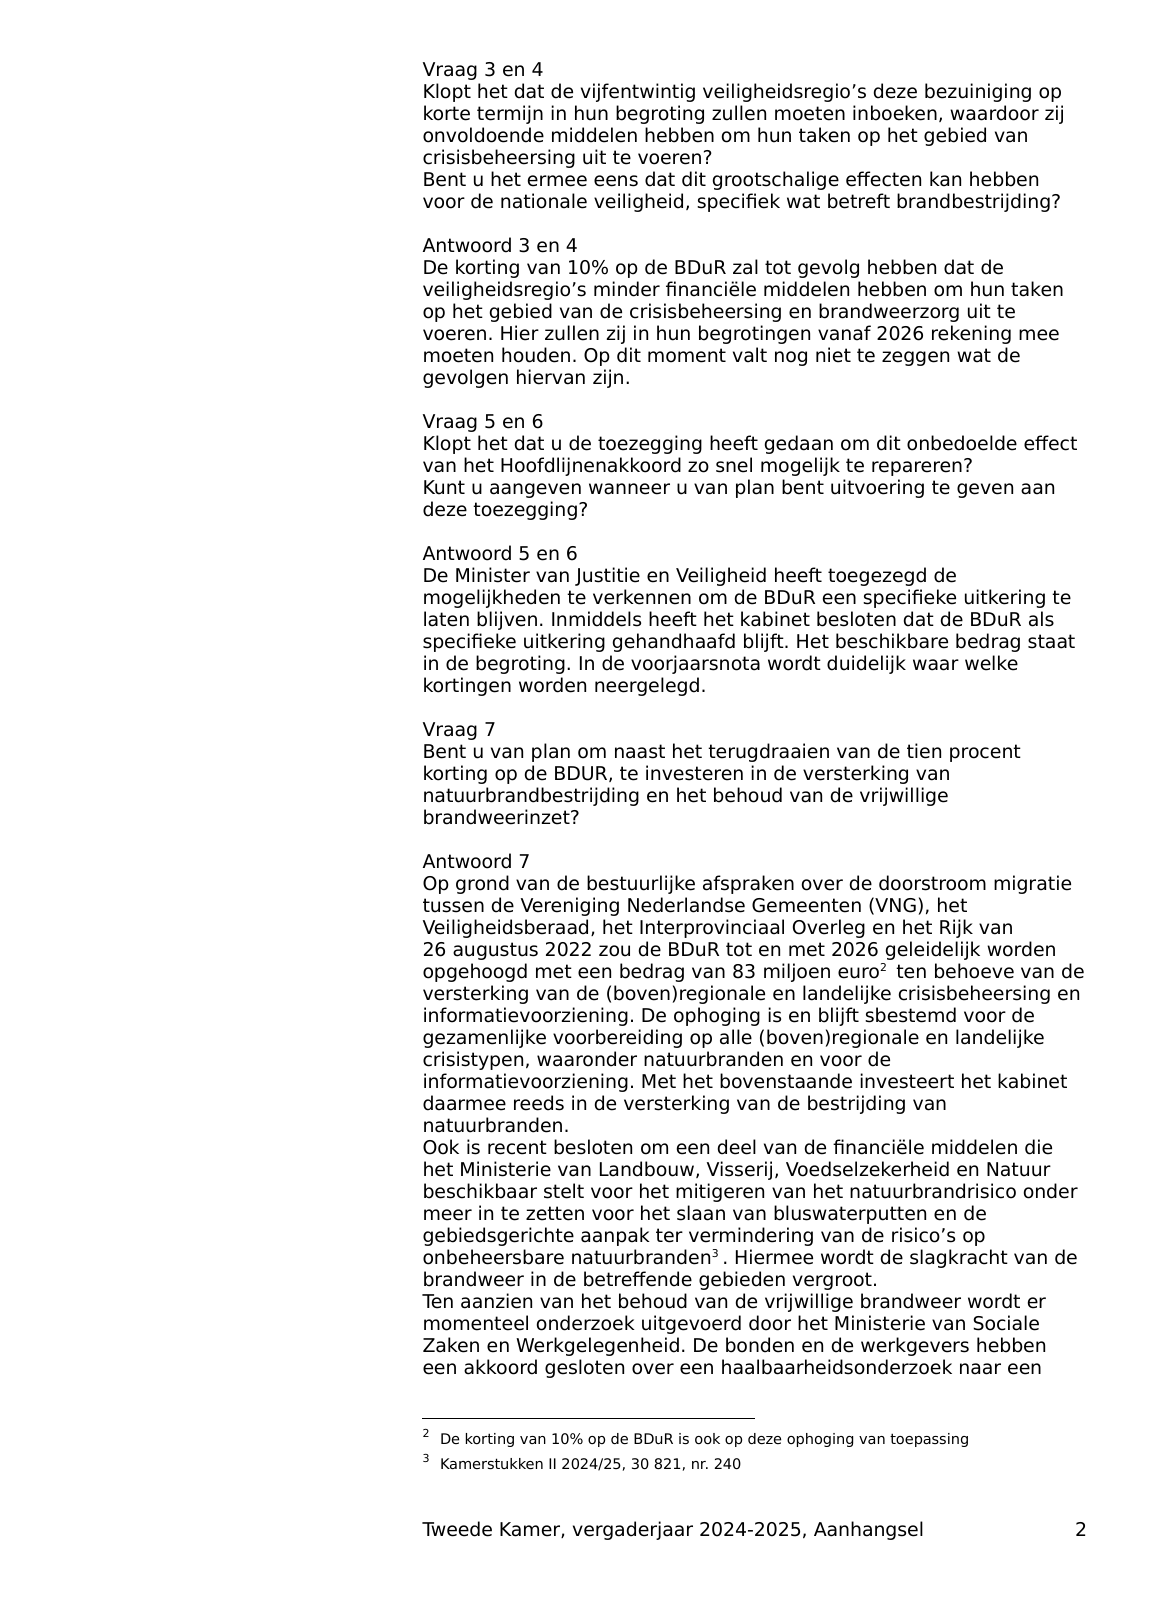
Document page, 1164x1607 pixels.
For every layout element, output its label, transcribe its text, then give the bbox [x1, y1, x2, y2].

text Ook is recent besloten om een deel van de financiële middelen die het Ministerie van Landbouw, Visserij, Voedselzekerheid en Natuur beschikbaar stelt voor het mitigeren van het natuurbrandrisico onder meer in te zetten voor het slaan van bluswaterputten en de gebiedsgerichte aanpak ter vermindering van de risico’s op onbeheersbare natuurbranden. Hiermee wordt de slagkracht van de brandweer in de betreffende gebieden vergroot. [422, 1137, 1087, 1291]
text Op grond van de bestuurlijke afspraken over de doorstroom migratie tussen de Vereniging Nederlandse Gemeenten (VNG), het Veiligheidsberaad, het Interprovinciaal Overleg en het Rijk van 26 augustus 2022 zou de BDuR tot en met 2026 geleidelijk worden opgehoogd met een bedrag van 83 miljoen euro ten behoeve van de versterking van de (boven)regionale en landelijke crisisbeheersing en informatievoorziening. De ophoging is en blijft sbestemd voor de gezamenlijke voorbereiding op alle (boven)regionale en landelijke crisistypen, waaronder natuurbranden en voor de informatievoorziening. Met het bovenstaande investeert het kabinet daarmee reeds in de versterking van de bestrijding van natuurbranden. [422, 873, 1087, 1137]
text Antwoord 5 en 6 [422, 543, 1087, 565]
text Bent u van plan om naast het terugdraaien van de tien procent korting op de BDUR, te investeren in de versterking van natuurbrandbestrijding en het behoud van de vrijwillige brandweerinzet? [422, 741, 1087, 829]
text De Minister van Justitie en Veiligheid heeft toegezegd de mogelijkheden te verkennen om de BDuR een specifieke uitkering te laten blijven. Inmiddels heeft het kabinet besloten dat de BDuR als specifieke uitkering gehandhaafd blijft. Het beschikbare bedrag staat in de begroting. In de voorjaarsnota wordt duidelijk waar welke kortingen worden neergelegd. [422, 565, 1087, 697]
text Bent u het ermee eens dat dit grootschalige effecten kan hebben voor de nationale veiligheid, specifiek wat betreft brandbestrijding? [422, 169, 1087, 213]
text Vraag 3 en 4 [422, 59, 1087, 81]
text De korting van 10% op de BDuR is ook op deze ophoging van toepassing [422, 1427, 1087, 1449]
text De korting van 10% op de BDuR zal tot gevolg hebben dat de veiligheidsregio’s minder financiële middelen hebben om hun taken op het gebied van de crisisbeheersing en brandweerzorg uit te voeren. Hier zullen zij in hun begrotingen vanaf 2026 rekening mee moeten houden. Op dit moment valt nog niet te zeggen wat de gevolgen hiervan zijn. [422, 257, 1087, 389]
text Kunt u aangeven wanneer u van plan bent uitvoering te geven aan deze toezegging? [422, 477, 1087, 521]
text Klopt het dat de vijfentwintig veiligheidsregio’s deze bezuiniging op korte termijn in hun begroting zullen moeten inboeken, waardoor zij onvoldoende middelen hebben om hun taken op het gebied van crisisbeheersing uit te voeren? [422, 81, 1087, 169]
text Vraag 7 [422, 719, 1087, 741]
text Klopt het dat u de toezegging heeft gedaan om dit onbedoelde effect van het Hoofdlijnenakkoord zo snel mogelijk te repareren? [422, 433, 1087, 477]
text Kamerstukken II 2024/25, 30 821, nr. 240 [422, 1452, 1087, 1474]
text Vraag 5 en 6 [422, 411, 1087, 433]
text Antwoord 3 en 4 [422, 235, 1087, 257]
text Ten aanzien van het behoud van de vrijwillige brandweer wordt er momenteel onderzoek uitgevoerd door het Ministerie van Sociale Zaken en Werkgelegenheid. De bonden en de werkgevers hebben een akkoord gesloten over een haalbaarheidsonderzoek naar een [422, 1291, 1087, 1379]
text Antwoord 7 [422, 851, 1087, 873]
